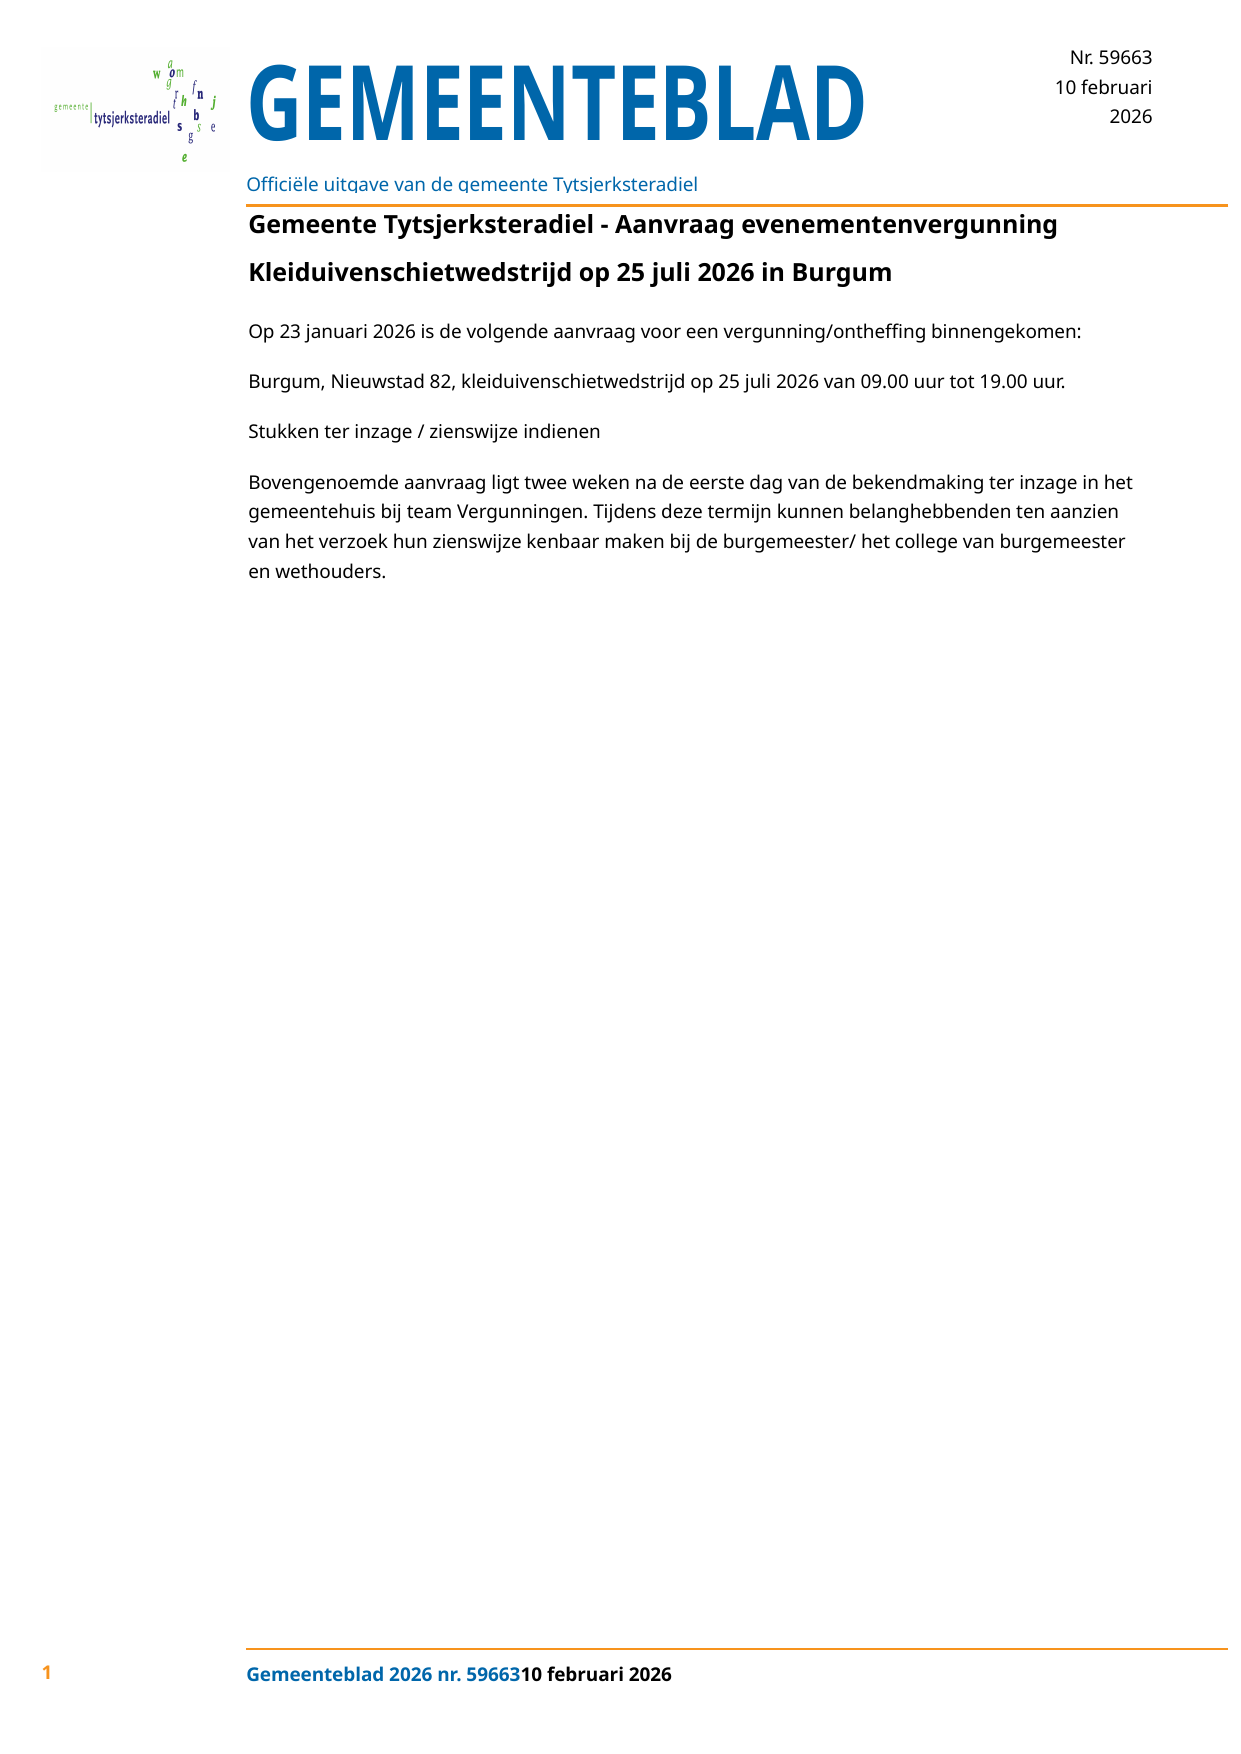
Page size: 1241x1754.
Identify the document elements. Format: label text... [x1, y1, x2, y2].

text Stukken ter inzage / zienswijze indienen [248, 419, 1152, 444]
text Op 23 januari 2026 is de volgende aanvraag voor een vergunning/ontheffing binnengekomen: [248, 318, 1152, 344]
text Gemeente Tytsjerksteradiel - Aanvraag evenementenvergunning Kleiduivenschietwedstrijd op 25 juli 2026 in Burgum [248, 207, 1152, 288]
text Burgum, Nieuwstad 82, kleiduivenschietwedstrijd op 25 juli 2026 van 09.00 uur tot 19.00 uur. [248, 368, 1152, 394]
picture [41, 47, 231, 172]
text Bovengenoemde aanvraag ligt twee weken na de eerste dag van de bekendmaking ter inzage in het gemeentehuis bij team Vergunningen. Tijdens deze termijn kunnen belanghebbenden ten aanzien van het verzoek hun zienswijze kenbaar maken bij de burgemeester/ het college van burgemeester en wethouders. [248, 469, 1152, 584]
